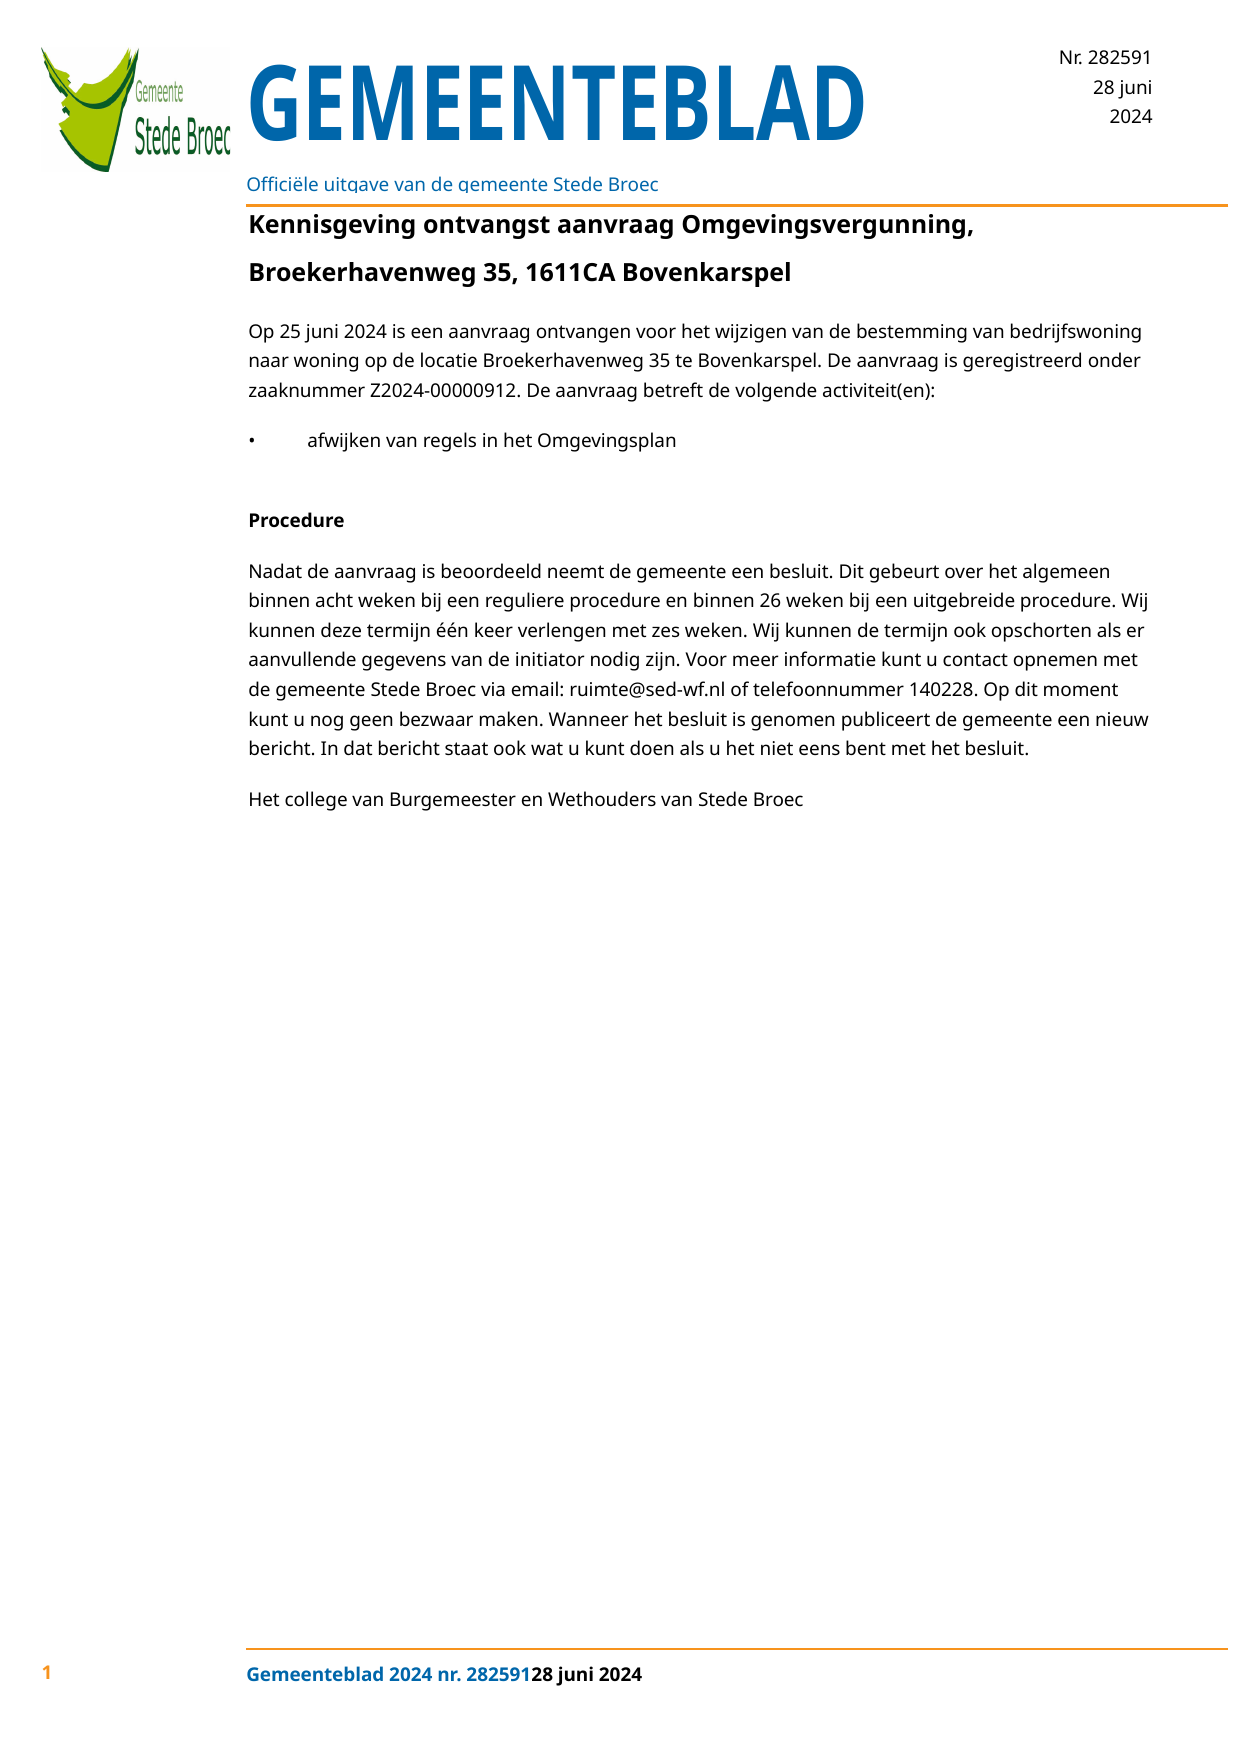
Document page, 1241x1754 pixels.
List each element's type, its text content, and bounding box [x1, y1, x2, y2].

list afwijken van regels in het Omgevingsplan [248, 427, 1152, 453]
text Procedure [248, 507, 1152, 533]
text Nadat de aanvraag is beoordeeld neemt de gemeente een besluit. Dit gebeurt over het algemeen binnen acht weken bij een reguliere procedure en binnen 26 weken bij een uitgebreide procedure. Wij kunnen deze termijn één keer verlengen met zes weken. Wij kunnen de termijn ook opschorten als er aanvullende gegevens van de initiator nodig zijn. Voor meer informatie kunt u contact opnemen met de gemeente Stede Broec via email: ruimte@sed-wf.nl of telefoonnummer 140228. Op dit moment kunt u nog geen bezwaar maken. Wanneer het besluit is genomen publiceert de gemeente een nieuw bericht. In dat bericht staat ook wat u kunt doen als u het niet eens bent met het besluit. [248, 558, 1152, 761]
picture [41, 47, 231, 172]
text Op 25 juni 2024 is een aanvraag ontvangen voor het wijzigen van de bestemming van bedrijfswoning naar woning op de locatie Broekerhavenweg 35 te Bovenkarspel. De aanvraag is geregistreerd onder zaaknummer Z2024-00000912. De aanvraag betreft de volgende activiteit(en): [248, 318, 1152, 403]
text Kennisgeving ontvangst aanvraag Omgevingsvergunning, Broekerhavenweg 35, 1611CA Bovenkarspel [248, 207, 1152, 288]
text Het college van Burgemeester en Wethouders van Stede Broec [248, 786, 1152, 812]
